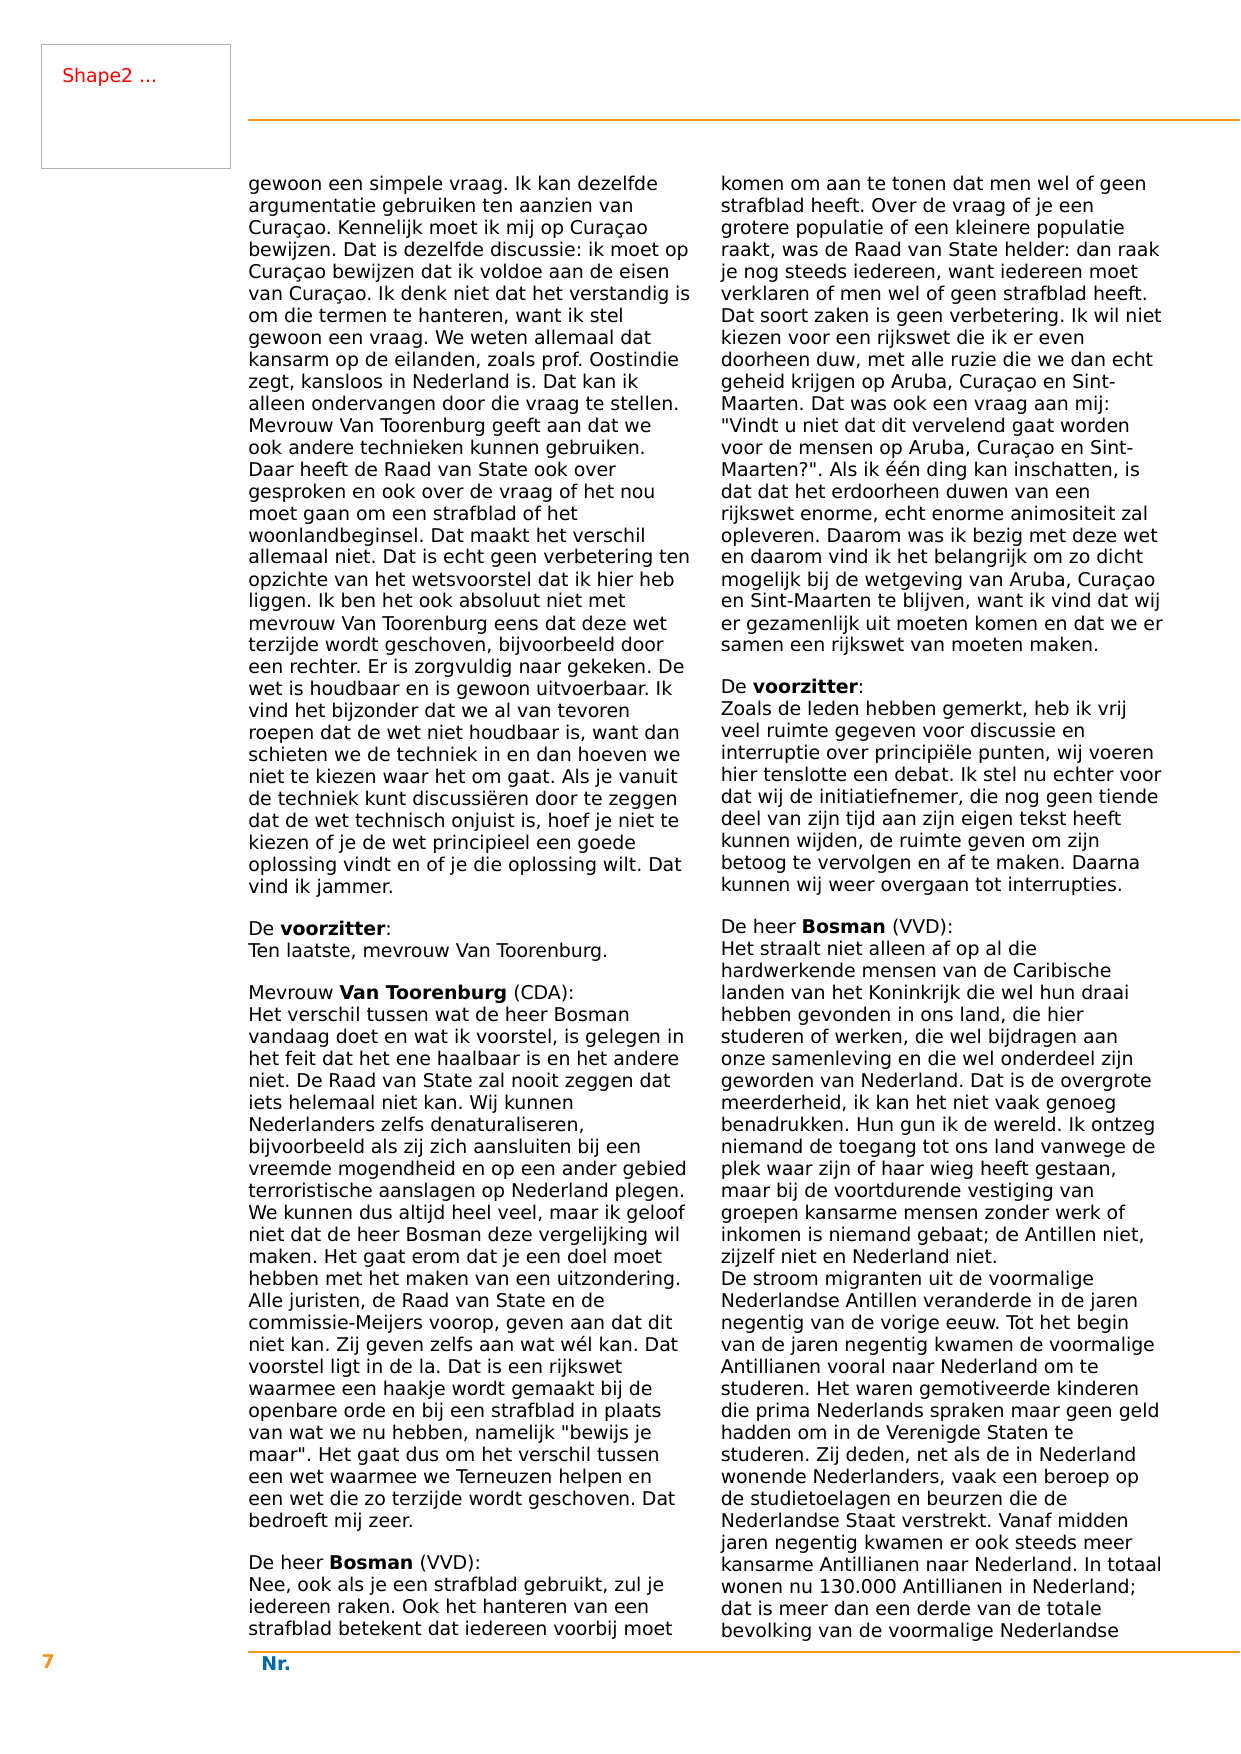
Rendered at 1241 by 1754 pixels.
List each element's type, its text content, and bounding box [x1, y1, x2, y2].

text Nee, ook als je een strafblad gebruikt, zul je iedereen raken. Ook het hanteren van een strafblad betekent dat iedereen voorbij moet [248, 1573, 691, 1639]
text Zoals de leden hebben gemerkt, heb ik vrij veel ruimte gegeven voor discussie en interruptie over principiële punten, wij voeren hier tenslotte een debat. Ik stel nu echter voor dat wij de initiatiefnemer, die nog geen tiende deel van zijn tijd aan zijn eigen tekst heeft kunnen wijden, de ruimte geven om zijn betoog te vervolgen en af te maken. Daarna kunnen wij weer overgaan tot interrupties. [721, 698, 1163, 896]
text Het verschil tussen wat de heer Bosman vandaag doet en wat ik voorstel, is gelegen in het feit dat het ene haalbaar is en het andere niet. De Raad van State zal nooit zeggen dat iets helemaal niet kan. Wij kunnen Nederlanders zelfs denaturaliseren, bijvoorbeeld als zij zich aansluiten bij een vreemde mogendheid en op een ander gebied terroristische aanslagen op Nederland plegen. We kunnen dus altijd heel veel, maar ik geloof niet dat de heer Bosman deze vergelijking wil maken. Het gaat erom dat je een doel moet hebben met het maken van een uitzondering. Alle juristen, de Raad van State en de commissie-Meijers voorop, geven aan dat dit niet kan. Zij geven zelfs aan wat wél kan. Dat voorstel ligt in de la. Dat is een rijkswet waarmee een haakje wordt gemaakt bij de openbare orde en bij een strafblad in plaats van wat we nu hebben, namelijk "bewijs je maar". Het gaat dus om het verschil tussen een wet waarmee we Terneuzen helpen en een wet die zo terzijde wordt geschoven. Dat bedroeft mij zeer. [248, 1004, 691, 1532]
text Ten laatste, mevrouw Van Toorenburg. [248, 940, 691, 962]
text De voorzitter: [721, 676, 1163, 698]
text De heer Bosman (VVD): [721, 916, 1163, 938]
text Mevrouw Van Toorenburg (CDA): [248, 982, 691, 1004]
text komen om aan te tonen dat men wel of geen strafblad heeft. Over de vraag of je een grotere populatie of een kleinere populatie raakt, was de Raad van State helder: dan raak je nog steeds iedereen, want iedereen moet verklaren of men wel of geen strafblad heeft. Dat soort zaken is geen verbetering. Ik wil niet kiezen voor een rijkswet die ik er even doorheen duw, met alle ruzie die we dan echt geheid krijgen op Aruba, Curaçao en Sint-Maarten. Dat was ook een vraag aan mij: "Vindt u niet dat dit vervelend gaat worden voor de mensen op Aruba, Curaçao en Sint-Maarten?". Als ik één ding kan inschatten, is dat dat het erdoorheen duwen van een rijkswet enorme, echt enorme animositeit zal opleveren. Daarom was ik bezig met deze wet en daarom vind ik het belangrijk om zo dicht mogelijk bij de wetgeving van Aruba, Curaçao en Sint-Maarten te blijven, want ik vind dat wij er gezamenlijk uit moeten komen en dat we er samen een rijkswet van moeten maken. [721, 173, 1163, 656]
text Het straalt niet alleen af op al die hardwerkende mensen van de Caribische landen van het Koninkrijk die wel hun draai hebben gevonden in ons land, die hier studeren of werken, die wel bijdragen aan onze samenleving en die wel onderdeel zijn geworden van Nederland. Dat is de overgrote meerderheid, ik kan het niet vaak genoeg benadrukken. Hun gun ik de wereld. Ik ontzeg niemand de toegang tot ons land vanwege de plek waar zijn of haar wieg heeft gestaan, maar bij de voortdurende vestiging van groepen kansarme mensen zonder werk of inkomen is niemand gebaat; de Antillen niet, zijzelf niet en Nederland niet. [721, 938, 1163, 1268]
text De stroom migranten uit de voormalige Nederlandse Antillen veranderde in de jaren negentig van de vorige eeuw. Tot het begin van de jaren negentig kwamen de voormalige Antillianen vooral naar Nederland om te studeren. Het waren gemotiveerde kinderen die prima Nederlands spraken maar geen geld hadden om in de Verenigde Staten te studeren. Zij deden, net als de in Nederland wonende Nederlanders, vaak een beroep op de studietoelagen en beurzen die de Nederlandse Staat verstrekt. Vanaf midden jaren negentig kwamen er ook steeds meer kansarme Antillianen naar Nederland. In totaal wonen nu 130.000 Antillianen in Nederland; dat is meer dan een derde van de totale bevolking van de voormalige Nederlandse [721, 1268, 1163, 1641]
text gewoon een simpele vraag. Ik kan dezelfde argumentatie gebruiken ten aanzien van Curaçao. Kennelijk moet ik mij op Curaçao bewijzen. Dat is dezelfde discussie: ik moet op Curaçao bewijzen dat ik voldoe aan de eisen van Curaçao. Ik denk niet dat het verstandig is om die termen te hanteren, want ik stel gewoon een vraag. We weten allemaal dat kansarm op de eilanden, zoals prof. Oostindie zegt, kansloos in Nederland is. Dat kan ik alleen ondervangen door die vraag te stellen. Mevrouw Van Toorenburg geeft aan dat we ook andere technieken kunnen gebruiken. Daar heeft de Raad van State ook over gesproken en ook over de vraag of het nou moet gaan om een strafblad of het woonlandbeginsel. Dat maakt het verschil allemaal niet. Dat is echt geen verbetering ten opzichte van het wetsvoorstel dat ik hier heb liggen. Ik ben het ook absoluut niet met mevrouw Van Toorenburg eens dat deze wet terzijde wordt geschoven, bijvoorbeeld door een rechter. Er is zorgvuldig naar gekeken. De wet is houdbaar en is gewoon uitvoerbaar. Ik vind het bijzonder dat we al van tevoren roepen dat de wet niet houdbaar is, want dan schieten we de techniek in en dan hoeven we niet te kiezen waar het om gaat. Als je vanuit de techniek kunt discussiëren door te zeggen dat de wet technisch onjuist is, hoef je niet te kiezen of je de wet principieel een goede oplossing vindt en of je die oplossing wilt. Dat vind ik jammer. [248, 173, 691, 898]
text De voorzitter: [248, 918, 691, 940]
text De heer Bosman (VVD): [248, 1552, 691, 1573]
